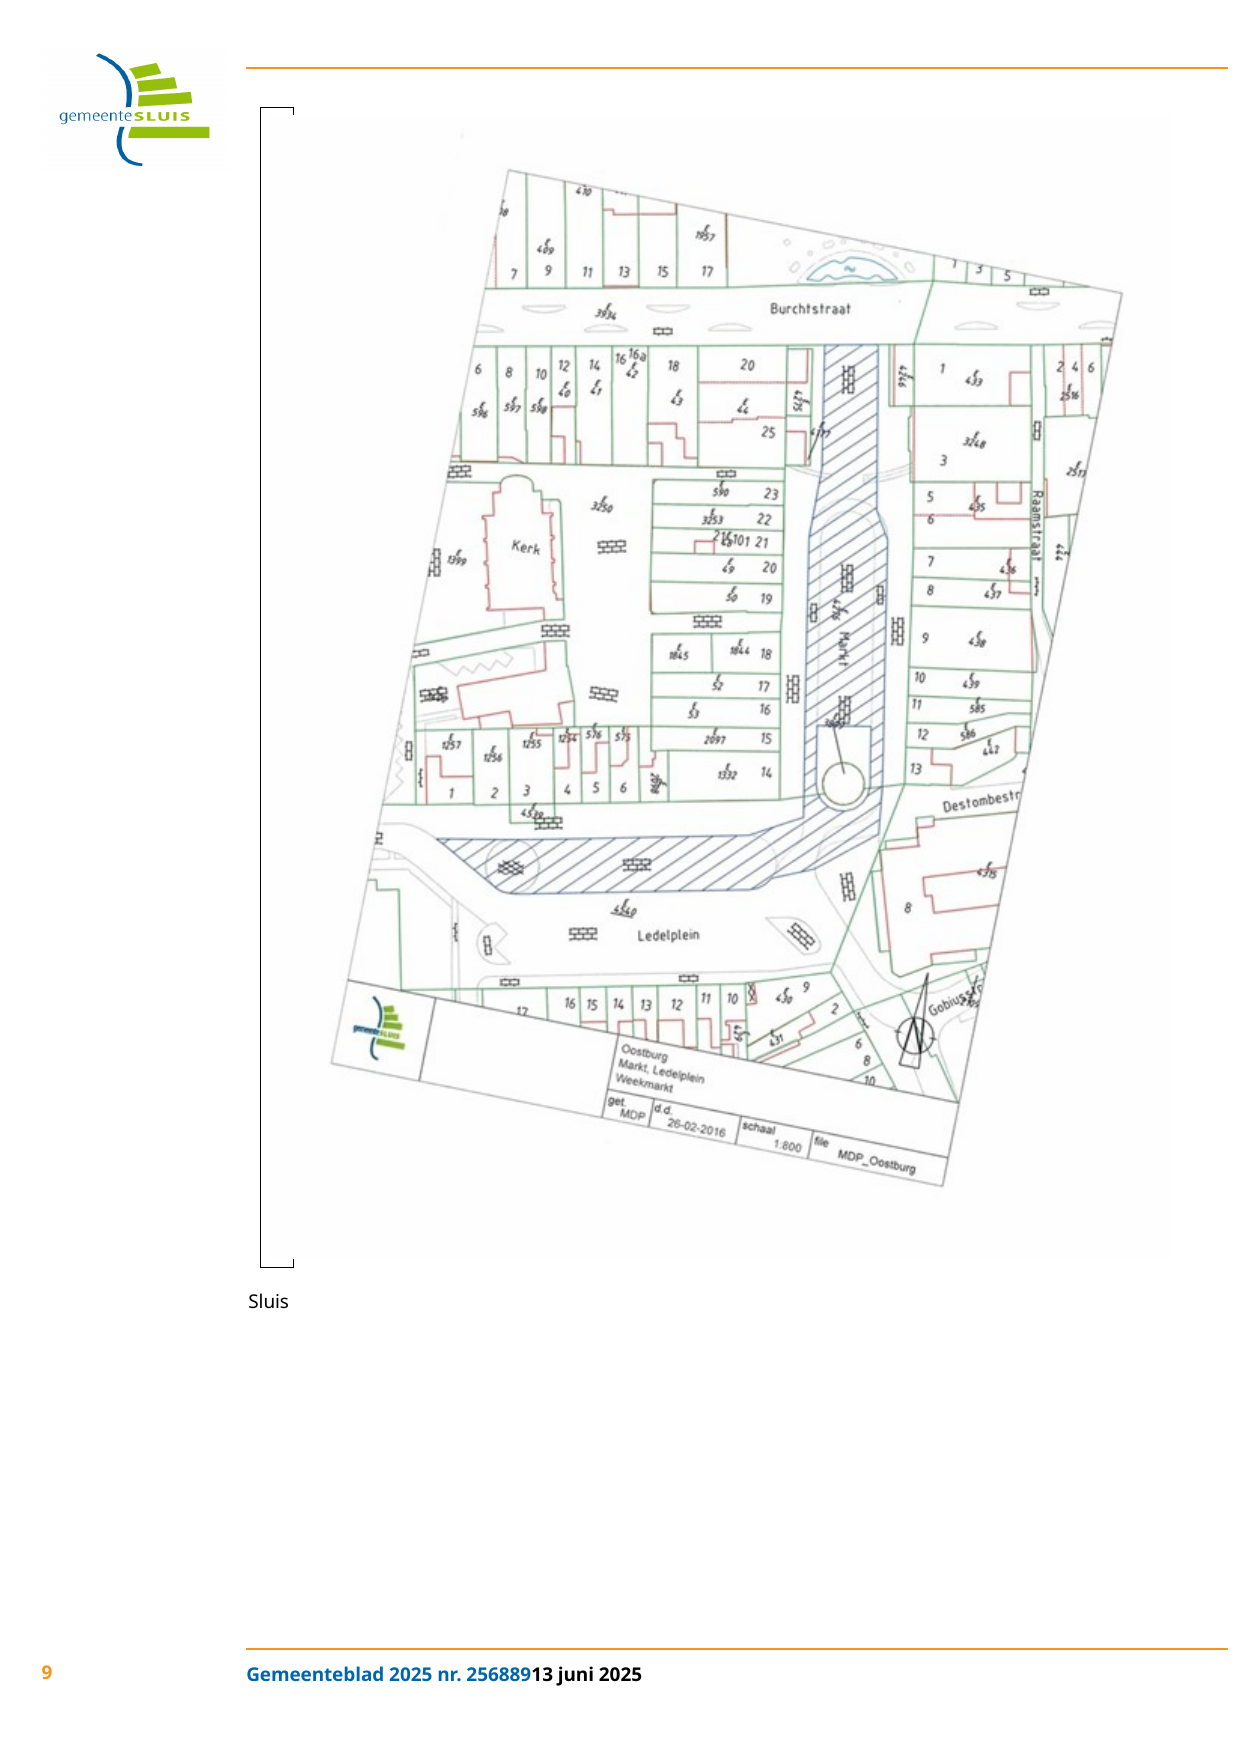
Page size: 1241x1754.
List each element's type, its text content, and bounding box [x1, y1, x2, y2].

picture [41, 47, 231, 172]
picture [268, 115, 1173, 1259]
text Sluis [248, 1289, 1152, 1314]
